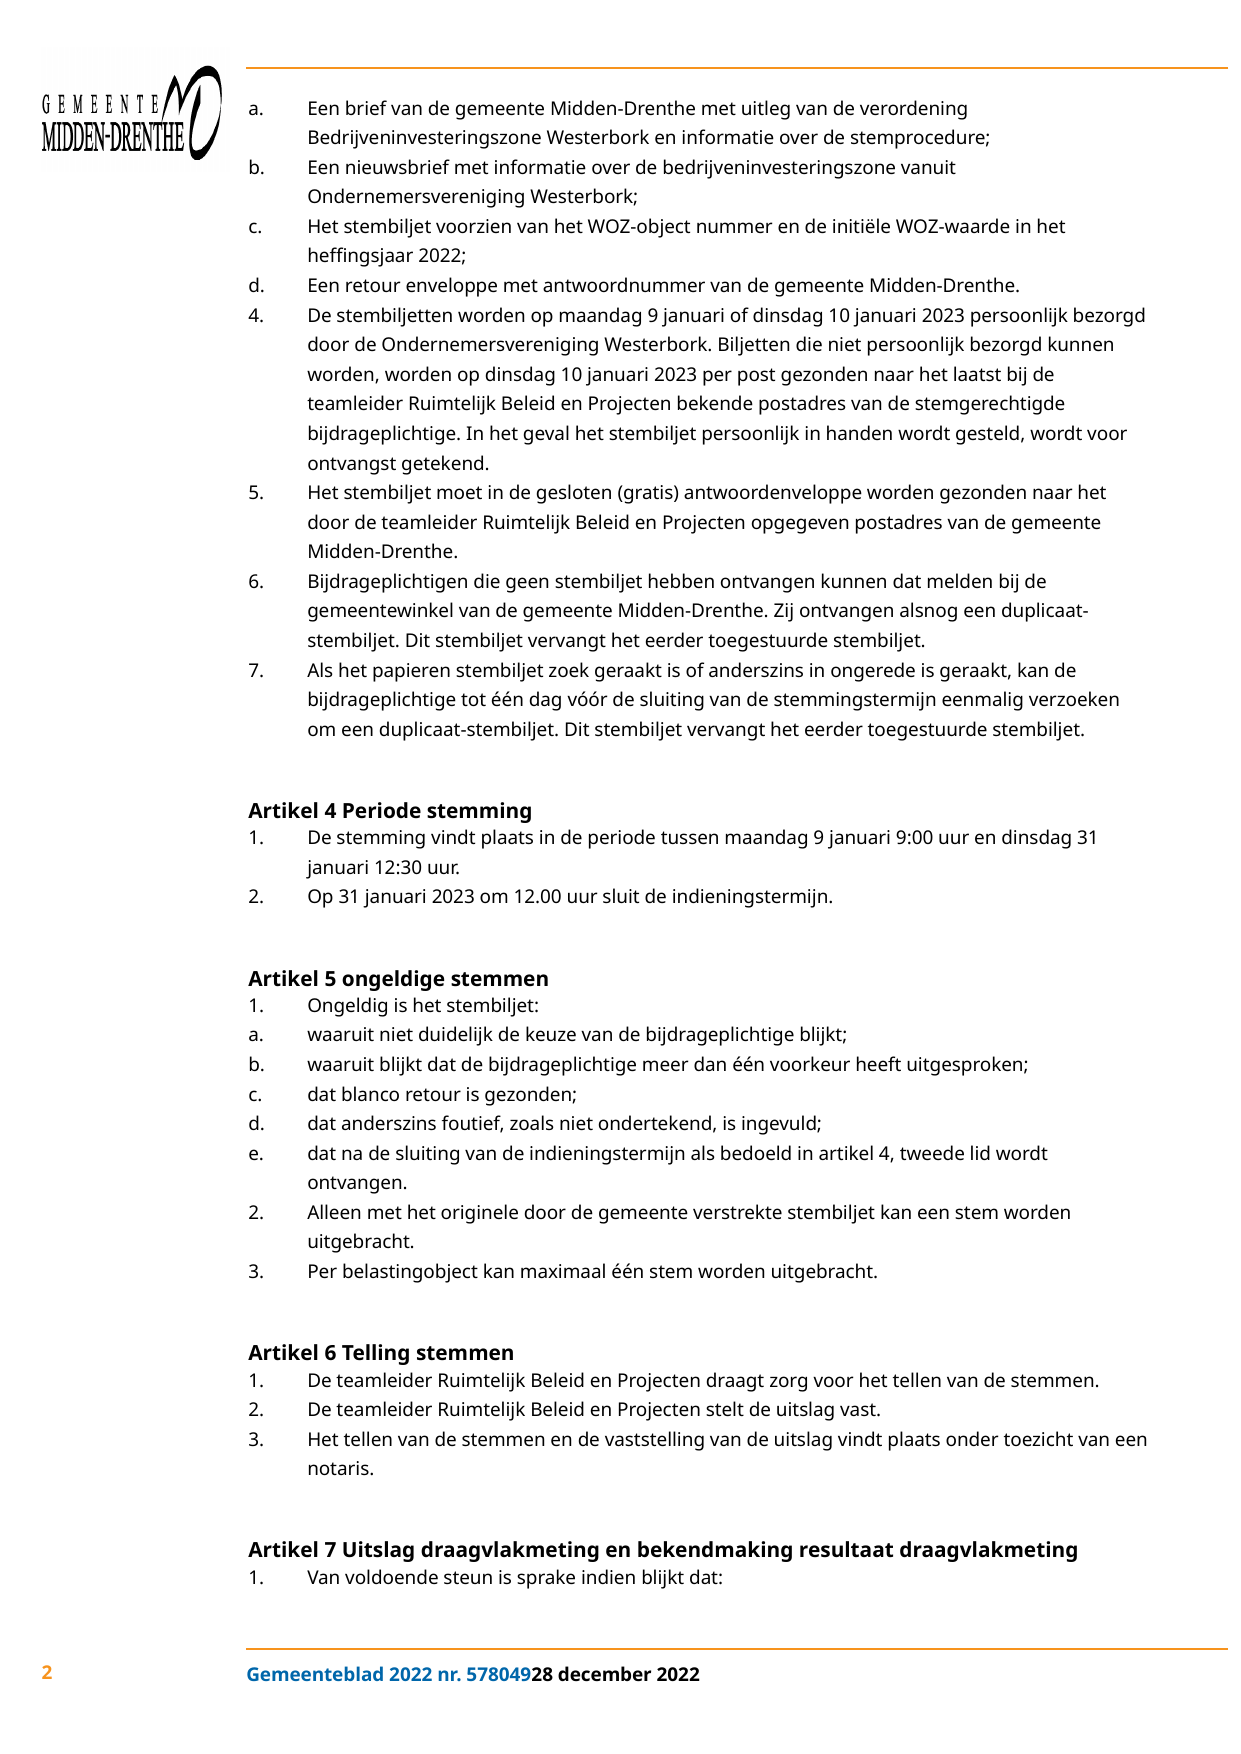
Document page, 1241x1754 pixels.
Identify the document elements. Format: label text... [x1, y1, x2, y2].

list De teamleider Ruimtelijk Beleid en Projecten draagt zorg voor het tellen van de stemmen. [248, 1367, 1152, 1392]
list waaruit niet duidelijk de keuze van de bijdrageplichtige blijkt; [248, 1022, 1152, 1047]
list Het stembiljet moet in de gesloten (gratis) antwoordenveloppe worden gezonden naar het door de teamleider Ruimtelijk Beleid en Projecten opgegeven postadres van de gemeente Midden-Drenthe. [248, 479, 1152, 564]
list waaruit blijkt dat de bijdrageplichtige meer dan één voorkeur heeft uitgesproken; [248, 1051, 1152, 1077]
list Als het papieren stembiljet zoek geraakt is of anderszins in ongerede is geraakt, kan de bijdrageplichtige tot één dag vóór de sluiting van de stemmingstermijn eenmalig verzoeken om een duplicaat-stembiljet. Dit stembiljet vervangt het eerder toegestuurde stembiljet. [248, 657, 1152, 742]
list Het stembiljet voorzien van het WOZ-object nummer en de initiële WOZ-waarde in het heffingsjaar 2022; [248, 213, 1152, 268]
list De teamleider Ruimtelijk Beleid en Projecten stelt de uitslag vast. [248, 1396, 1152, 1422]
list De stembiljetten worden op maandag 9 januari of dinsdag 10 januari 2023 persoonlijk bezorgd door de Ondernemersvereniging Westerbork. Biljetten die niet persoonlijk bezorgd kunnen worden, worden op dinsdag 10 januari 2023 per post gezonden naar het laatst bij de teamleider Ruimtelijk Beleid en Projecten bekende postadres van de stemgerechtigde bijdrageplichtige. In het geval het stembiljet persoonlijk in handen wordt gesteld, wordt voor ontvangst getekend. [248, 302, 1152, 476]
list De stemming vindt plaats in de periode tussen maandag 9 januari 9:00 uur en dinsdag 31 januari 12:30 uur. [248, 824, 1152, 880]
list Per belastingobject kan maximaal één stem worden uitgebracht. [248, 1258, 1152, 1284]
text Artikel 6 Telling stemmen [248, 1338, 1152, 1367]
text Artikel 7 Uitslag draagvlakmeting en bekendmaking resultaat draagvlakmeting [248, 1536, 1152, 1564]
text Artikel 4 Periode stemming [248, 796, 1152, 824]
list dat anderszins foutief, zoals niet ondertekend, is ingevuld; [248, 1110, 1152, 1136]
text Artikel 5 ongeldige stemmen [248, 964, 1152, 992]
list Een retour enveloppe met antwoordnummer van de gemeente Midden-Drenthe. [248, 272, 1152, 298]
picture [41, 47, 231, 172]
list Alleen met het originele door de gemeente verstrekte stembiljet kan een stem worden uitgebracht. [248, 1199, 1152, 1254]
list Bijdrageplichtigen die geen stembiljet hebben ontvangen kunnen dat melden bij de gemeentewinkel van de gemeente Midden-Drenthe. Zij ontvangen alsnog een duplicaat-stembiljet. Dit stembiljet vervangt het eerder toegestuurde stembiljet. [248, 568, 1152, 653]
list Het tellen van de stemmen en de vaststelling van de uitslag vindt plaats onder toezicht van een notaris. [248, 1426, 1152, 1481]
list Van voldoende steun is sprake indien blijkt dat: [248, 1564, 1152, 1590]
list dat na de sluiting van de indieningstermijn als bedoeld in artikel 4, tweede lid wordt ontvangen. [248, 1140, 1152, 1195]
list Een brief van de gemeente Midden-Drenthe met uitleg van de verordening Bedrijveninvesteringszone Westerbork en informatie over de stemprocedure; [248, 95, 1152, 150]
list dat blanco retour is gezonden; [248, 1081, 1152, 1107]
list Een nieuwsbrief met informatie over de bedrijveninvesteringszone vanuit Ondernemersvereniging Westerbork; [248, 154, 1152, 209]
list Ongeldig is het stembiljet: [248, 992, 1152, 1018]
list Op 31 januari 2023 om 12.00 uur sluit de indieningstermijn. [248, 884, 1152, 909]
